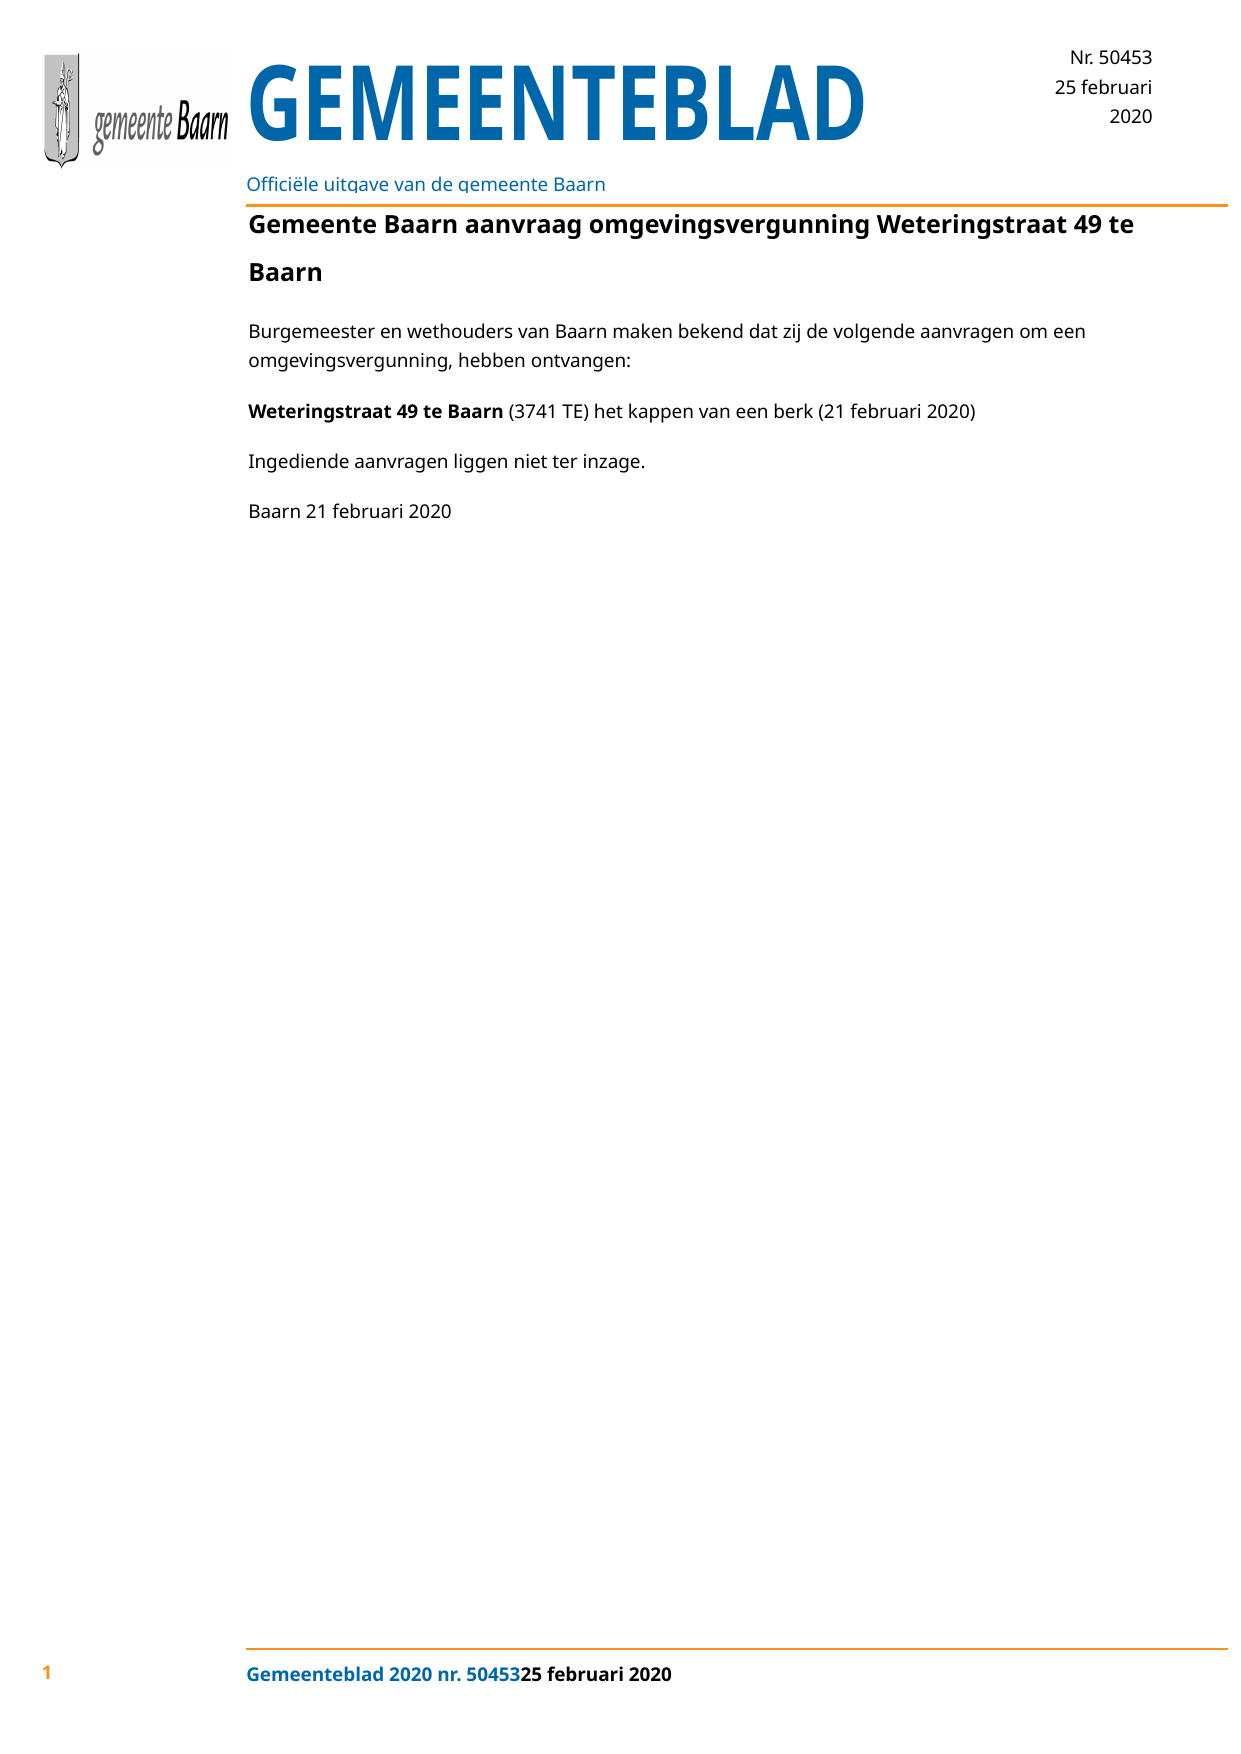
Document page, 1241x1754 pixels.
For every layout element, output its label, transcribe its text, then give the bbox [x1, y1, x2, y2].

text Weteringstraat 49 te Baarn (3741 TE) het kappen van een berk (21 februari 2020) [248, 398, 1152, 424]
text Burgemeester en wethouders van Baarn maken bekend dat zij de volgende aanvragen om een omgevingsvergunning, hebben ontvangen: [248, 318, 1152, 373]
text Baarn 21 februari 2020 [248, 499, 1152, 524]
text Ingediende aanvragen liggen niet ter inzage. [248, 448, 1152, 474]
picture [41, 47, 231, 172]
text Gemeente Baarn aanvraag omgevingsvergunning Weteringstraat 49 te Baarn [248, 207, 1152, 288]
